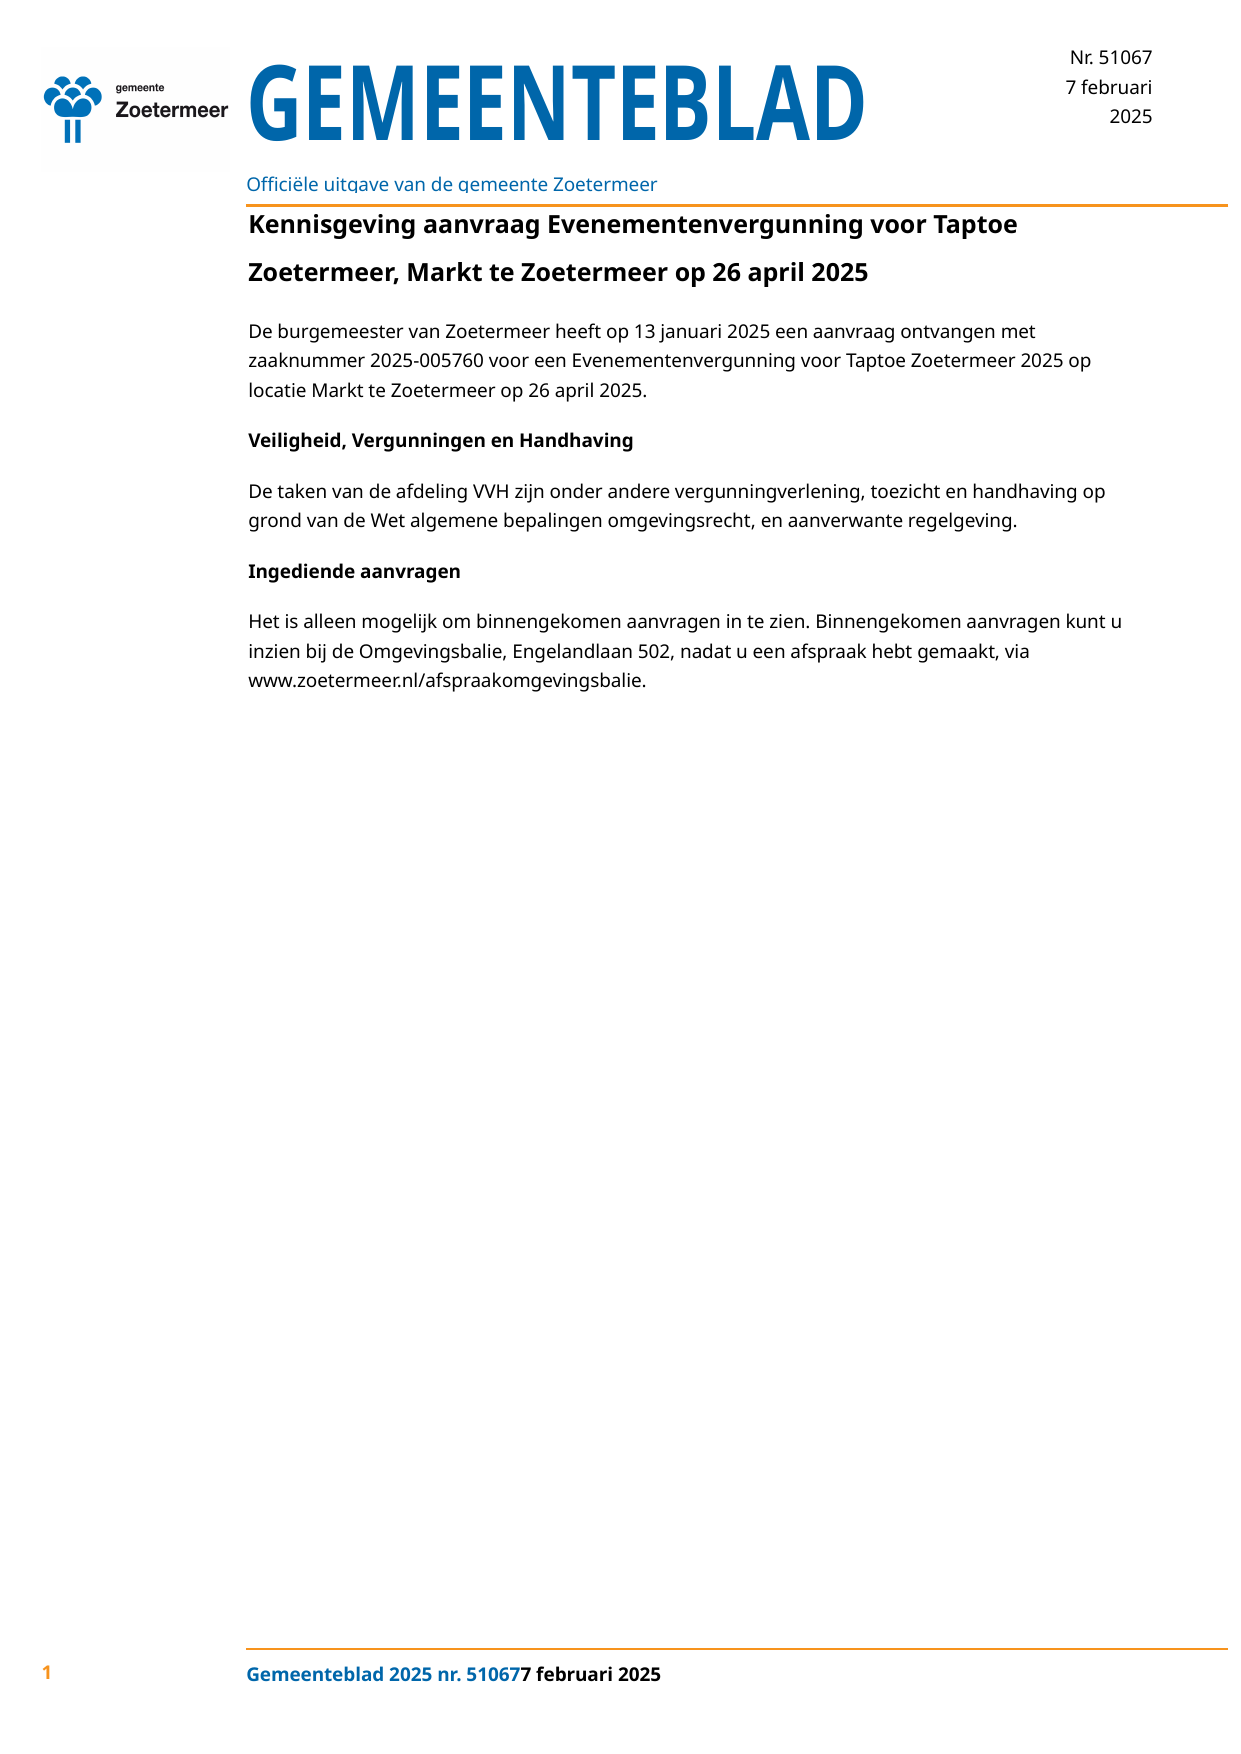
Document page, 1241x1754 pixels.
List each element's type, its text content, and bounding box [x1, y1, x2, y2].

text Het is alleen mogelijk om binnengekomen aanvragen in te zien. Binnengekomen aanvragen kunt u inzien bij de Omgevingsbalie, Engelandlaan 502, nadat u een afspraak hebt gemaakt, via www.zoetermeer.nl/afspraakomgevingsbalie. [248, 608, 1152, 693]
text Kennisgeving aanvraag Evenementenvergunning voor Taptoe Zoetermeer, Markt te Zoetermeer op 26 april 2025 [248, 207, 1152, 288]
text Veiligheid, Vergunningen en Handhaving [248, 427, 1152, 453]
text Ingediende aanvragen [248, 558, 1152, 584]
text De taken van de afdeling VVH zijn onder andere vergunningverlening, toezicht en handhaving op grond van de Wet algemene bepalingen omgevingsrecht, en aanverwante regelgeving. [248, 478, 1152, 533]
picture [41, 47, 231, 172]
text De burgemeester van Zoetermeer heeft op 13 januari 2025 een aanvraag ontvangen met zaaknummer 2025-005760 voor een Evenementenvergunning voor Taptoe Zoetermeer 2025 op locatie Markt te Zoetermeer op 26 april 2025. [248, 318, 1152, 403]
